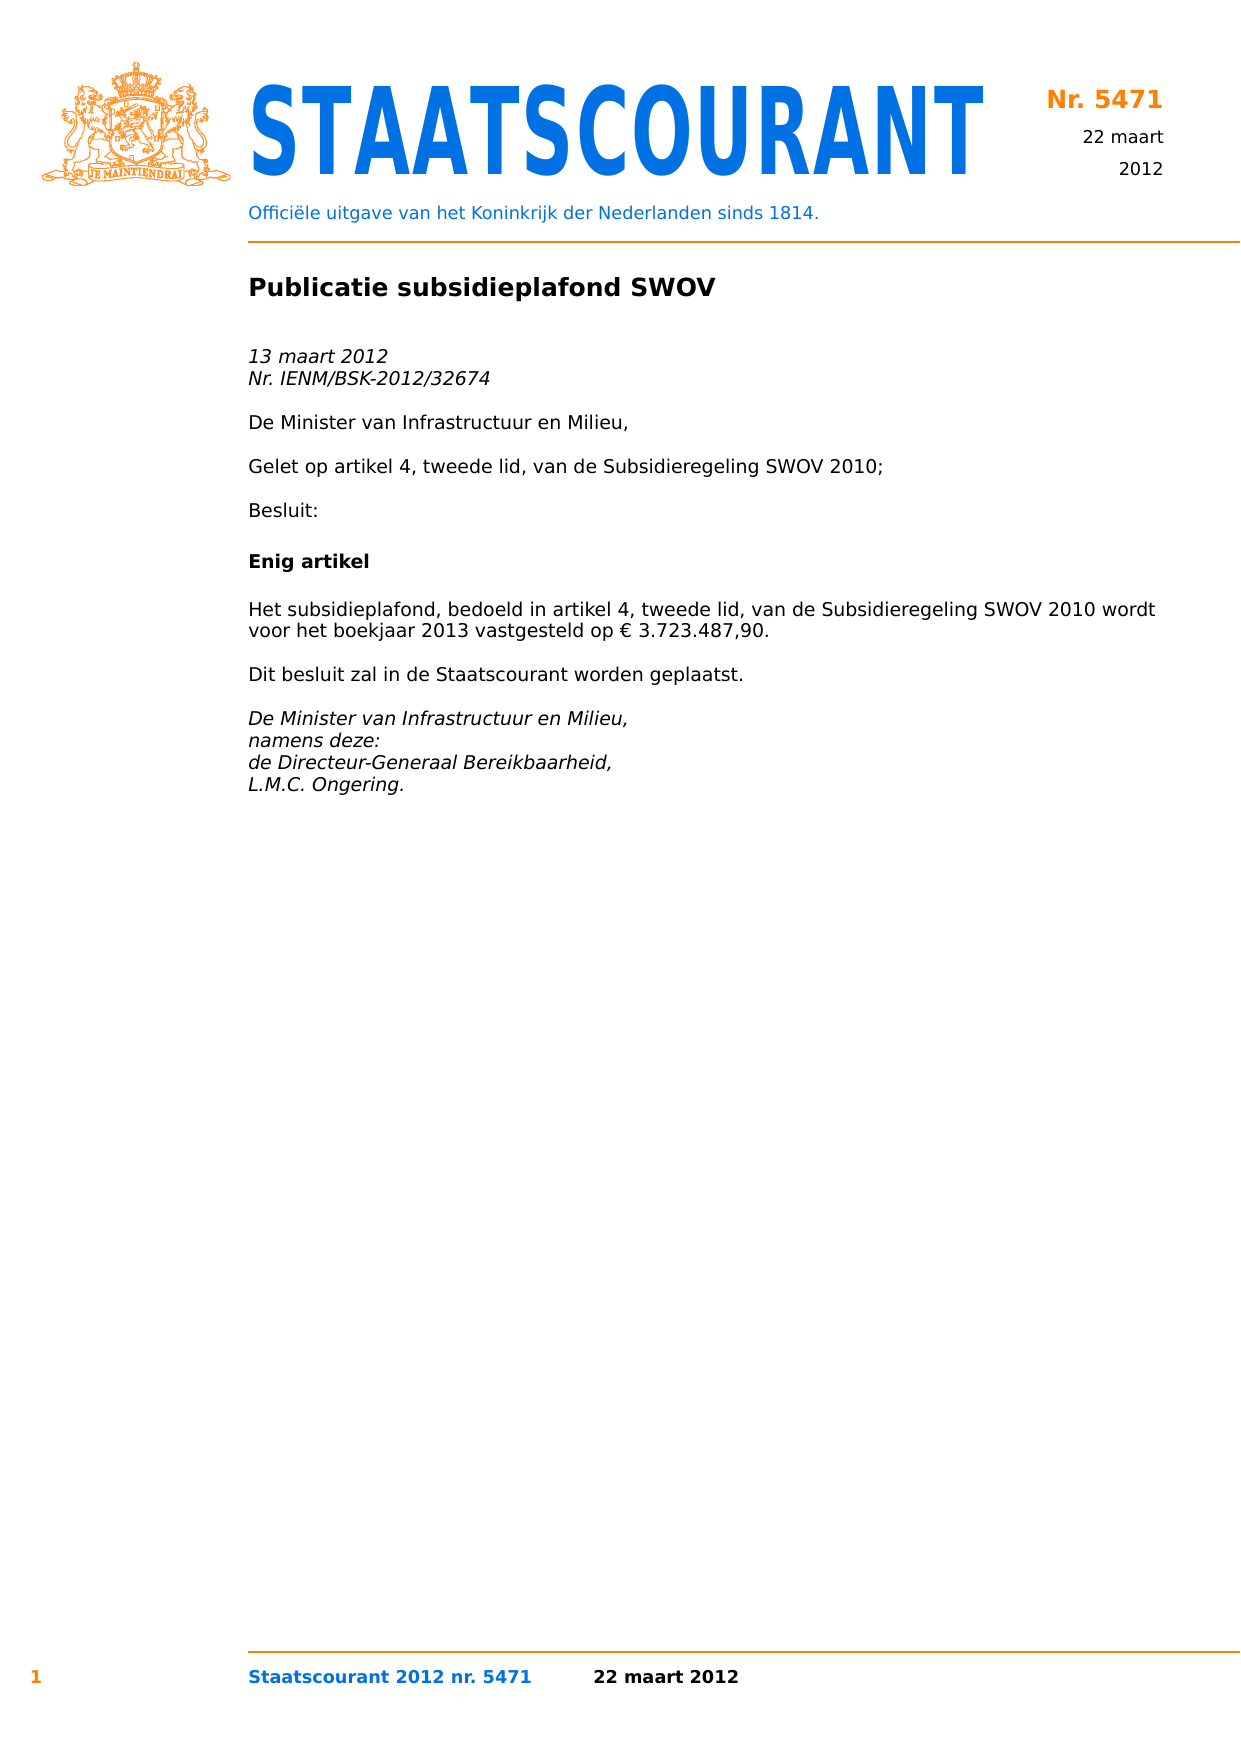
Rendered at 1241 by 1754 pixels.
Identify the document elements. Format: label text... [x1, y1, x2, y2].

subtitle Enig artikel [248, 551, 1163, 573]
table_cell 22 maart [998, 121, 1240, 153]
table_header STAATSCOURANT [248, 62, 998, 203]
table_header [25, 62, 248, 241]
table_cell 2012 [998, 153, 1240, 203]
text Het subsidieplafond, bedoeld in artikel 4, tweede lid, van de Subsidieregeling SWOV 2010 wordt voor het boekjaar 2013 vastgesteld op € 3.723.487,90. [248, 598, 1163, 642]
text 13 maart 2012 [248, 346, 1163, 368]
text De Minister van Infrastructuur en Milieu, namens deze: de Directeur-Generaal Bereikbaarheid, L.M.C. Ongering. [248, 708, 1163, 796]
table_cell Officiële uitgave van het Koninkrijk der Nederlanden sinds 1814. [248, 203, 1240, 241]
table_header Nr. 5471 [998, 62, 1240, 121]
text Dit besluit zal in de Staatscourant worden geplaatst. [248, 664, 1163, 686]
text De Minister van Infrastructuur en Milieu, [248, 412, 1163, 434]
text Besluit: [248, 499, 1163, 521]
picture [41, 62, 231, 186]
text Nr. IENM/BSK-2012/32674 [248, 368, 1163, 390]
subtitle Publicatie subsidieplafond SWOV [248, 273, 1163, 302]
text Gelet op artikel 4, tweede lid, van de Subsidieregeling SWOV 2010; [248, 456, 1163, 478]
